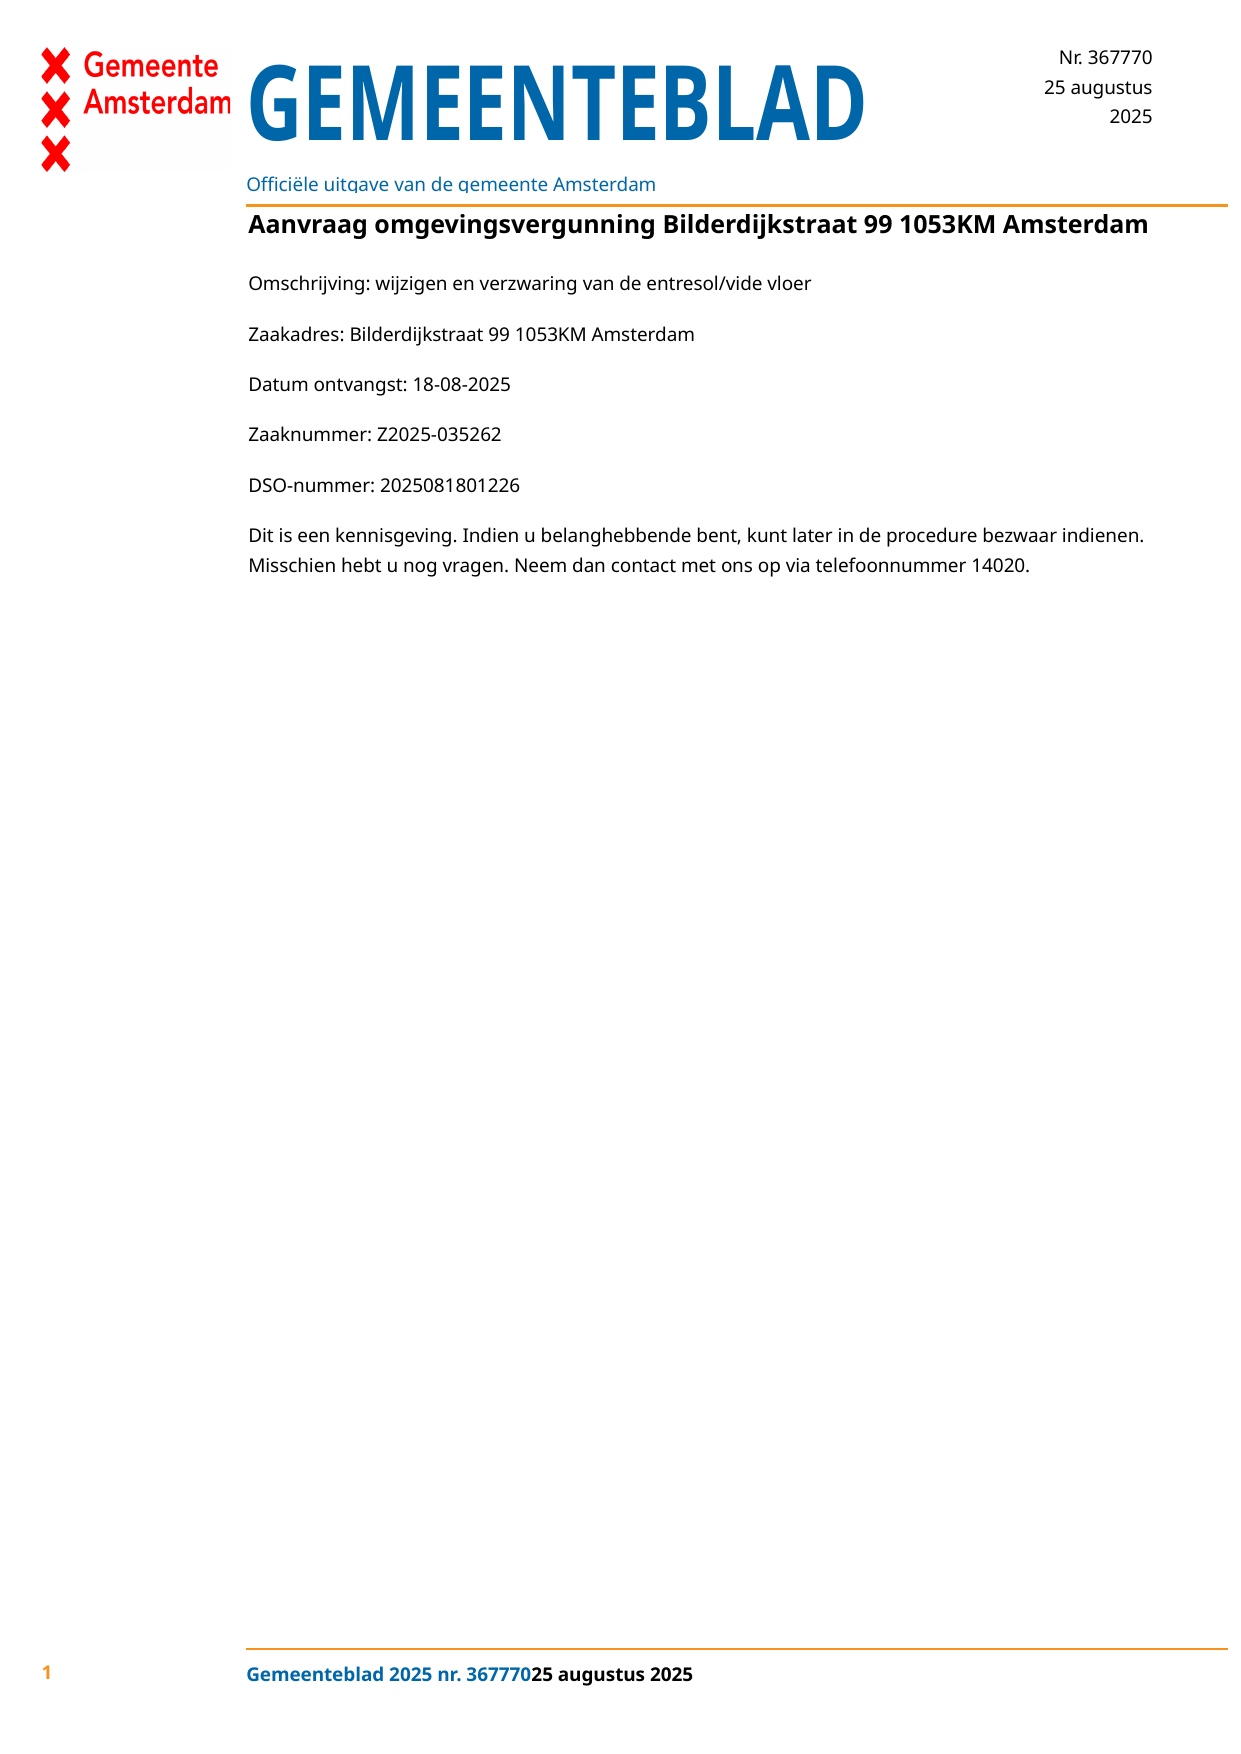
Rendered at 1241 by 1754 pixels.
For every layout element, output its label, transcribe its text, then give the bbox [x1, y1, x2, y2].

text DSO-nummer: 2025081801226 [248, 472, 1152, 498]
picture [41, 47, 231, 172]
text Omschrijving: wijzigen en verzwaring van de entresol/vide vloer [248, 270, 1152, 296]
text Zaakadres: Bilderdijkstraat 99 1053KM Amsterdam [248, 321, 1152, 346]
text Aanvraag omgevingsvergunning Bilderdijkstraat 99 1053KM Amsterdam [248, 207, 1152, 241]
text Zaaknummer: Z2025-035262 [248, 422, 1152, 447]
text Dit is een kennisgeving. Indien u belanghebbende bent, kunt later in de procedure bezwaar indienen. Misschien hebt u nog vragen. Neem dan contact met ons op via telefoonnummer 14020. [248, 522, 1152, 578]
text Datum ontvangst: 18-08-2025 [248, 371, 1152, 397]
